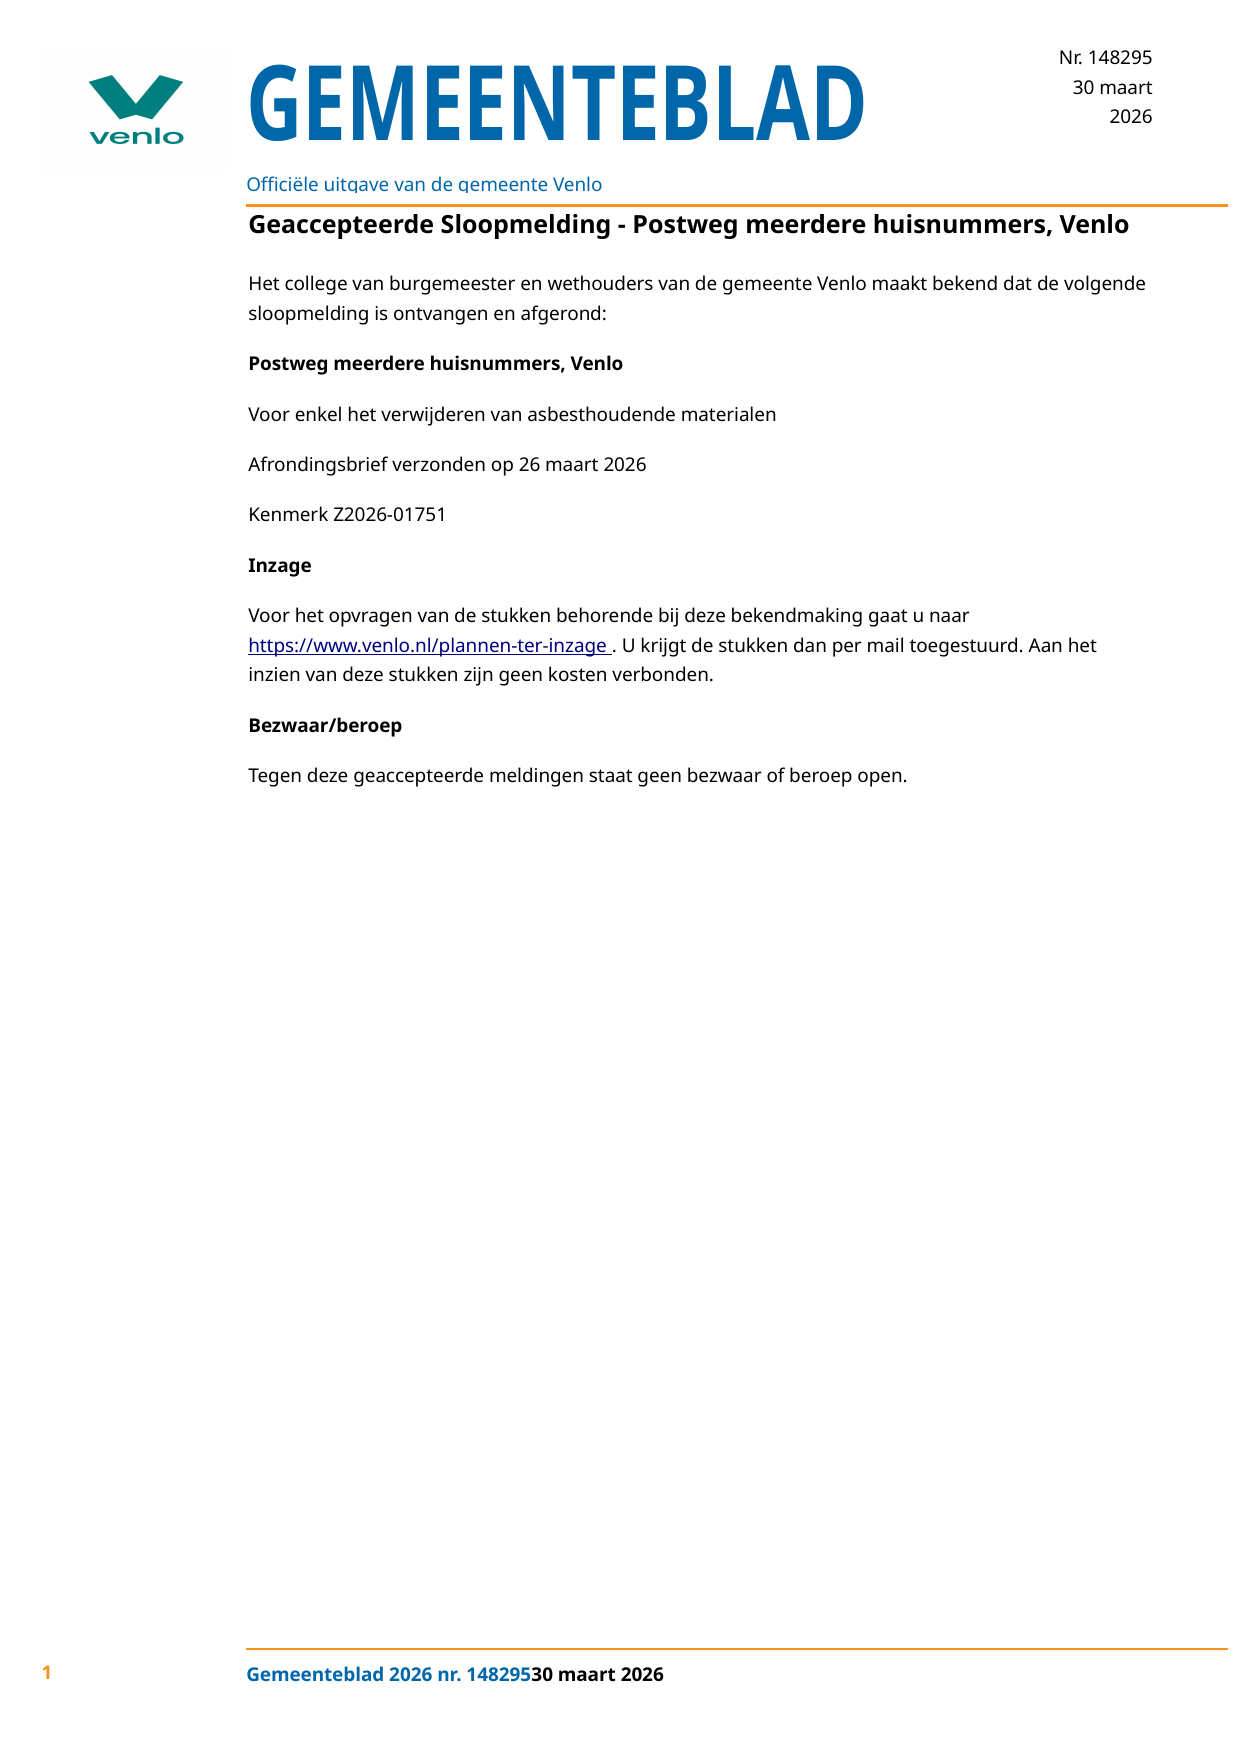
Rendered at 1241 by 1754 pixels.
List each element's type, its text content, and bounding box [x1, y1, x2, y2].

text Inzage [248, 552, 1152, 578]
text Bezwaar/beroep [248, 712, 1152, 738]
picture [41, 47, 231, 172]
text Geaccepteerde Sloopmelding - Postweg meerdere huisnummers, Venlo [248, 207, 1152, 241]
text Voor enkel het verwijderen van asbesthoudende materialen [248, 401, 1152, 426]
text Het college van burgemeester en wethouders van de gemeente Venlo maakt bekend dat de volgende sloopmelding is ontvangen en afgerond: [248, 270, 1152, 326]
text Postweg meerdere huisnummers, Venlo [248, 350, 1152, 376]
text Kenmerk Z2026-01751 [248, 502, 1152, 527]
text Tegen deze geaccepteerde meldingen staat geen bezwaar of beroep open. [248, 762, 1152, 788]
text Afrondingsbrief verzonden op 26 maart 2026 [248, 451, 1152, 477]
text Voor het opvragen van de stukken behorende bij deze bekendmaking gaat u naar https://www.venlo.nl/plannen-ter-inzage . U krijgt de stukken dan per mail toegestuurd. Aan het inzien van deze stukken zijn geen kosten verbonden. [248, 602, 1152, 687]
